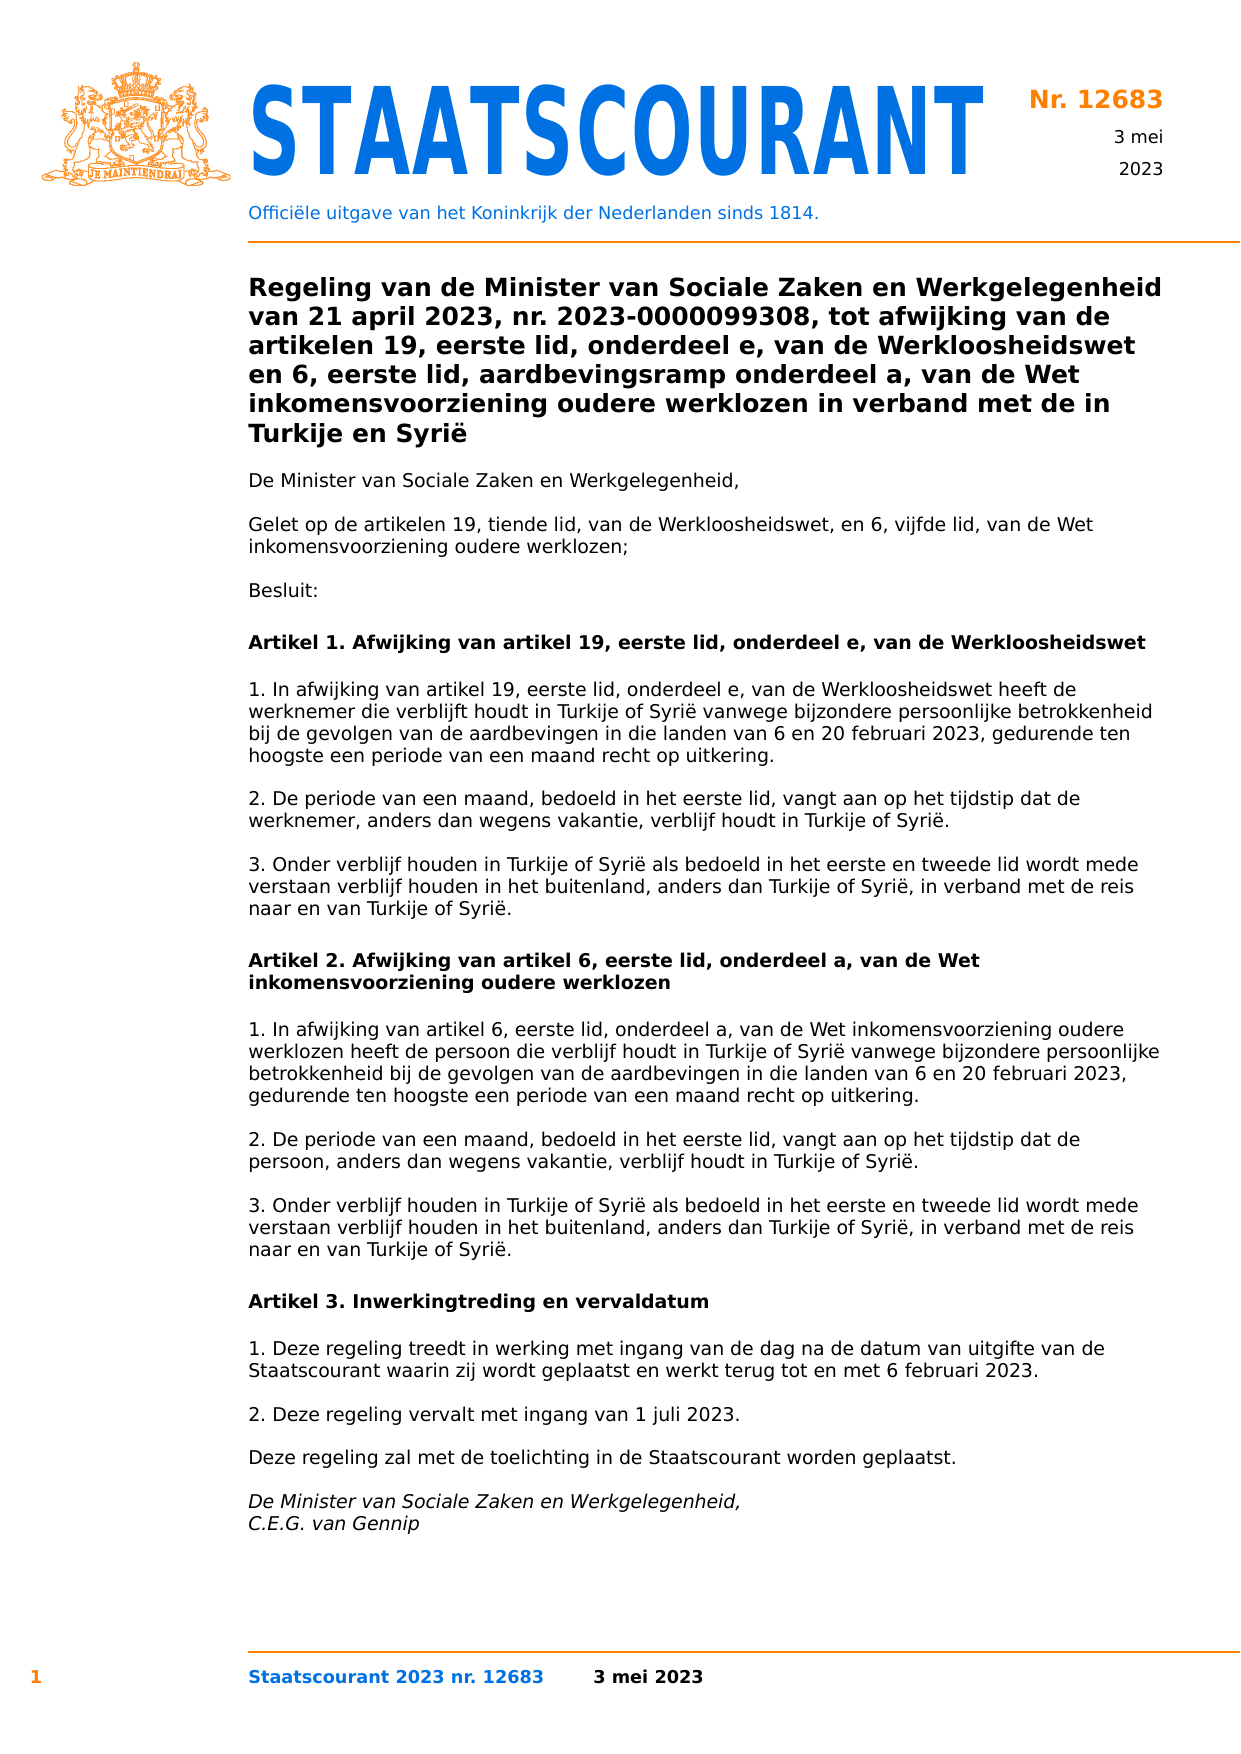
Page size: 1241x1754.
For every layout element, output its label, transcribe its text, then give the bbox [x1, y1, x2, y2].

text Besluit: [248, 579, 1163, 602]
text De Minister van Sociale Zaken en Werkgelegenheid, C.E.G. van Gennip [248, 1491, 1163, 1535]
picture [41, 62, 231, 186]
subtitle Artikel 1. Afwijking van artikel 19, eerste lid, onderdeel e, van de Werkloosheidswet [248, 632, 1163, 653]
subtitle Artikel 2. Afwijking van artikel 6, eerste lid, onderdeel a, van de Wet inkomensvoorziening oudere werklozen [248, 950, 1163, 994]
table_header Nr. 12683 [998, 62, 1240, 121]
text 2. Deze regeling vervalt met ingang van 1 juli 2023. [248, 1403, 1163, 1425]
table_cell Officiële uitgave van het Koninkrijk der Nederlanden sinds 1814. [248, 203, 1240, 241]
table_cell 3 mei [998, 121, 1240, 153]
subtitle Artikel 3. Inwerkingtreding en vervaldatum [248, 1291, 1163, 1313]
table_header [25, 62, 248, 241]
text Deze regeling zal met de toelichting in de Staatscourant worden geplaatst. [248, 1447, 1163, 1469]
text 1. In afwijking van artikel 6, eerste lid, onderdeel a, van de Wet inkomensvoorziening oudere werklozen heeft de persoon die verblijf houdt in Turkije of Syrië vanwege bijzondere persoonlijke betrokkenheid bij de gevolgen van de aardbevingen in die landen van 6 en 20 februari 2023, gedurende ten hoogste een periode van een maand recht op uitkering. [248, 1019, 1163, 1107]
text De Minister van Sociale Zaken en Werkgelegenheid, [248, 470, 1163, 492]
subtitle Regeling van de Minister van Sociale Zaken en Werkgelegenheid van 21 april 2023, nr. 2023-0000099308, tot afwijking van de artikelen 19, eerste lid, onderdeel e, van de Werkloosheidswet en 6, eerste lid, aardbevingsramp onderdeel a, van de Wet inkomensvoorziening oudere werklozen in verband met de in Turkije en Syrië [248, 273, 1163, 448]
text 2. De periode van een maand, bedoeld in het eerste lid, vangt aan op het tijdstip dat de persoon, anders dan wegens vakantie, verblijf houdt in Turkije of Syrië. [248, 1129, 1163, 1173]
text 3. Onder verblijf houden in Turkije of Syrië als bedoeld in het eerste en tweede lid wordt mede verstaan verblijf houden in het buitenland, anders dan Turkije of Syrië, in verband met de reis naar en van Turkije of Syrië. [248, 1195, 1163, 1261]
text 3. Onder verblijf houden in Turkije of Syrië als bedoeld in het eerste en tweede lid wordt mede verstaan verblijf houden in het buitenland, anders dan Turkije of Syrië, in verband met de reis naar en van Turkije of Syrië. [248, 854, 1163, 920]
table_header STAATSCOURANT [248, 62, 998, 203]
table_cell 2023 [998, 153, 1240, 203]
text 1. In afwijking van artikel 19, eerste lid, onderdeel e, van de Werkloosheidswet heeft de werknemer die verblijft houdt in Turkije of Syrië vanwege bijzondere persoonlijke betrokkenheid bij de gevolgen van de aardbevingen in die landen van 6 en 20 februari 2023, gedurende ten hoogste een periode van een maand recht op uitkering. [248, 678, 1163, 766]
text 2. De periode van een maand, bedoeld in het eerste lid, vangt aan op het tijdstip dat de werknemer, anders dan wegens vakantie, verblijf houdt in Turkije of Syrië. [248, 788, 1163, 832]
text 1. Deze regeling treedt in werking met ingang van de dag na de datum van uitgifte van de Staatscourant waarin zij wordt geplaatst en werkt terug tot en met 6 februari 2023. [248, 1338, 1163, 1382]
text Gelet op de artikelen 19, tiende lid, van de Werkloosheidswet, en 6, vijfde lid, van de Wet inkomensvoorziening oudere werklozen; [248, 514, 1163, 558]
